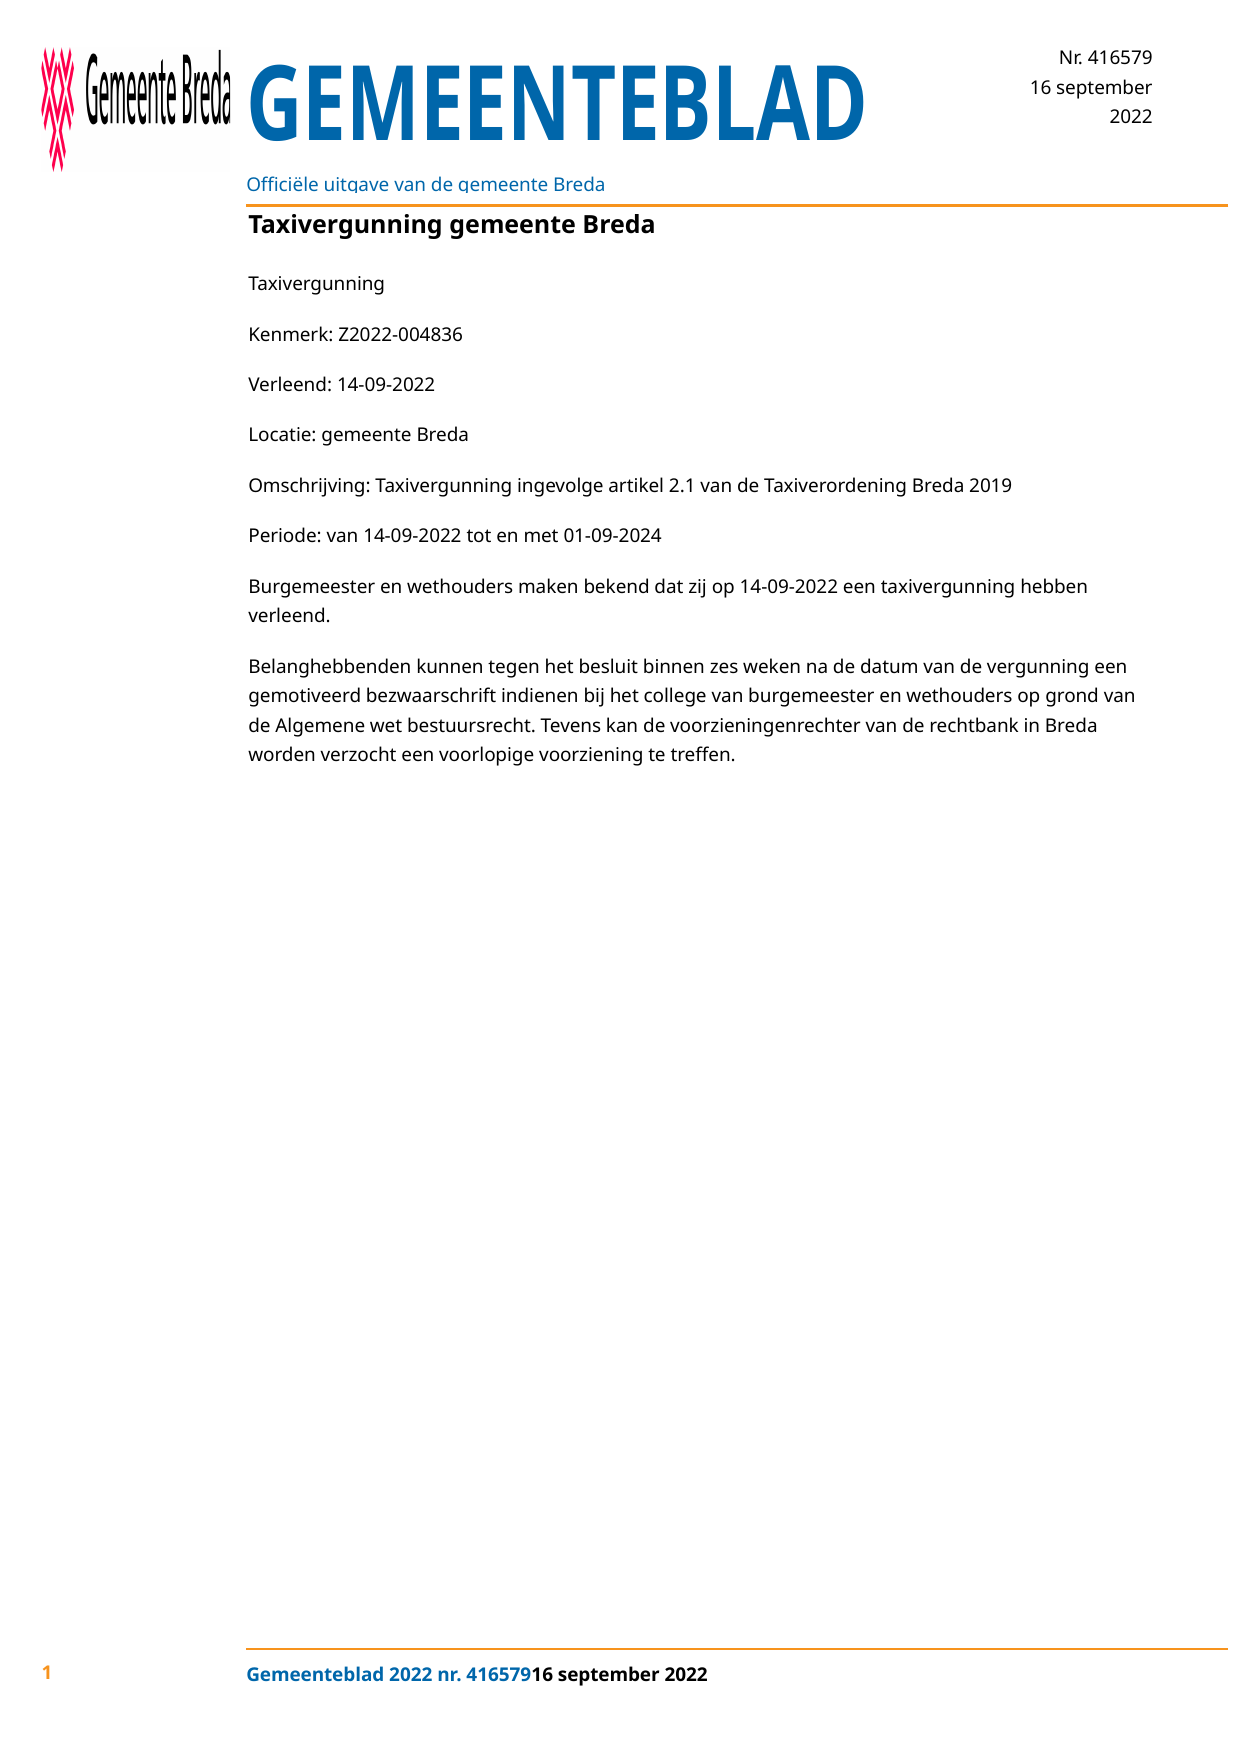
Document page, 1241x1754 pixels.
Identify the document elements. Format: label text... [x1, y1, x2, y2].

text Verleend: 14-09-2022 [248, 371, 1152, 397]
text Burgemeester en wethouders maken bekend dat zij op 14-09-2022 een taxivergunning hebben verleend. [248, 573, 1152, 628]
text Kenmerk: Z2022-004836 [248, 321, 1152, 346]
text Taxivergunning [248, 270, 1152, 296]
picture [41, 47, 231, 172]
text Belanghebbenden kunnen tegen het besluit binnen zes weken na de datum van de vergunning een gemotiveerd bezwaarschrift indienen bij het college van burgemeester en wethouders op grond van de Algemene wet bestuursrecht. Tevens kan de voorzieningenrechter van de rechtbank in Breda worden verzocht een voorlopige voorziening te treffen. [248, 653, 1152, 767]
text Taxivergunning gemeente Breda [248, 207, 1152, 241]
text Periode: van 14-09-2022 tot en met 01-09-2024 [248, 522, 1152, 548]
text Omschrijving: Taxivergunning ingevolge artikel 2.1 van de Taxiverordening Breda 2019 [248, 472, 1152, 498]
text Locatie: gemeente Breda [248, 422, 1152, 447]
